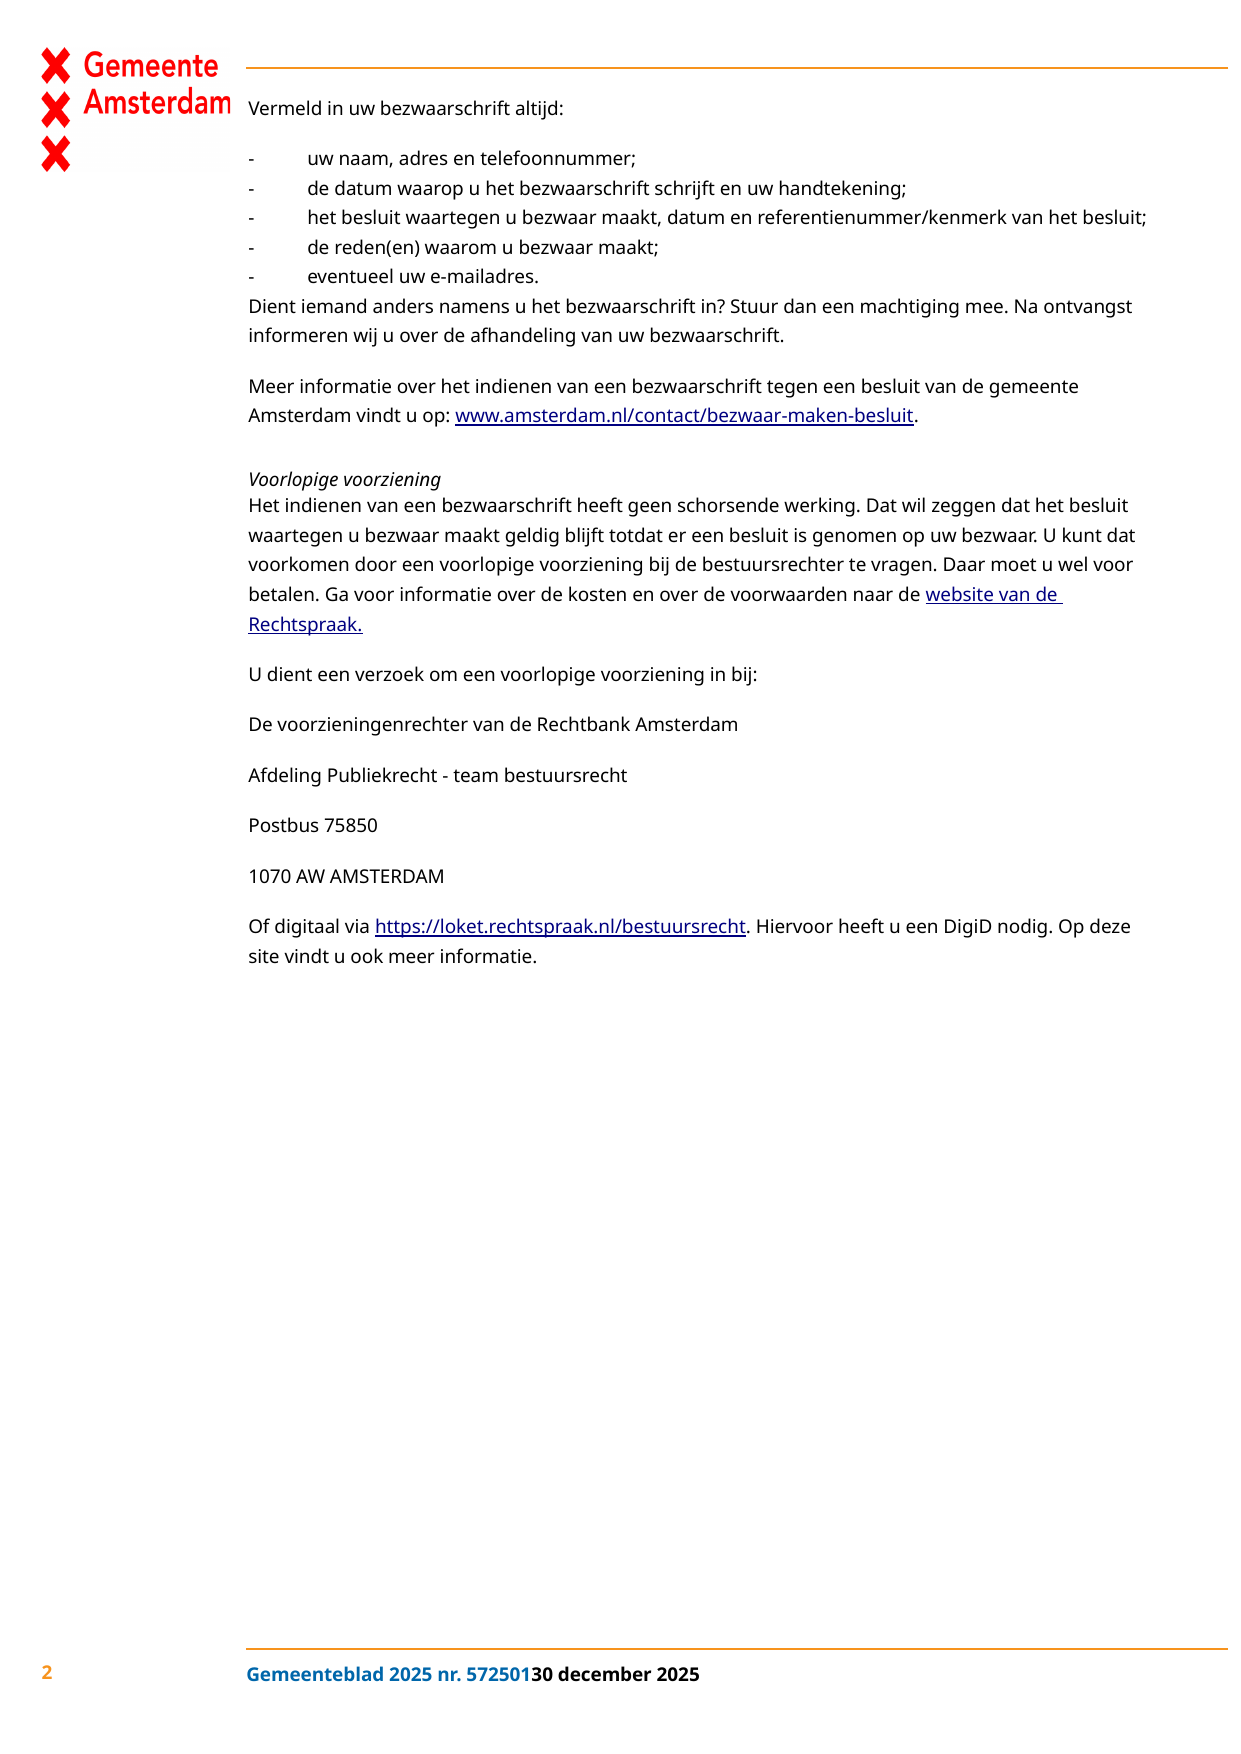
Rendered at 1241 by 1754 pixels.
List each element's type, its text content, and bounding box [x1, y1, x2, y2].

text Voorlopige voorziening [248, 467, 1152, 492]
text U dient een verzoek om een voorlopige voorziening in bij: [248, 661, 1152, 687]
text Of digitaal via https://loket.rechtspraak.nl/bestuursrecht. Hiervoor heeft u een DigiD nodig. Op deze site vindt u ook meer informatie. [248, 913, 1152, 968]
text Postbus 75850 [248, 812, 1152, 838]
list uw naam, adres en telefoonnummer; [248, 145, 1152, 171]
list de reden(en) waarom u bezwaar maakt; [248, 234, 1152, 260]
text Meer informatie over het indienen van een bezwaarschrift tegen een besluit van de gemeente Amsterdam vindt u op: www.amsterdam.nl/contact/bezwaar-maken-besluit. [248, 373, 1152, 428]
list het besluit waartegen u bezwaar maakt, datum en referentienummer/kenmerk van het besluit; [248, 204, 1152, 230]
list eventueel uw e-mailadres. [248, 263, 1152, 289]
text Dient iemand anders namens u het bezwaarschrift in? Stuur dan een machtiging mee. Na ontvangst informeren wij u over de afhandeling van uw bezwaarschrift. [248, 293, 1152, 348]
list de datum waarop u het bezwaarschrift schrijft en uw handtekening; [248, 175, 1152, 201]
text De voorzieningenrechter van de Rechtbank Amsterdam [248, 712, 1152, 737]
text Afdeling Publiekrecht - team bestuursrecht [248, 762, 1152, 788]
text Vermeld in uw bezwaarschrift altijd: [248, 95, 1152, 121]
text 1070 AW AMSTERDAM [248, 863, 1152, 888]
picture [41, 47, 231, 172]
text Het indienen van een bezwaarschrift heeft geen schorsende werking. Dat wil zeggen dat het besluit waartegen u bezwaar maakt geldig blijft totdat er een besluit is genomen op uw bezwaar. U kunt dat voorkomen door een voorlopige voorziening bij de bestuursrechter te vragen. Daar moet u wel voor betalen. Ga voor informatie over de kosten en over de voorwaarden naar de website van de Rechtspraak. [248, 492, 1152, 636]
